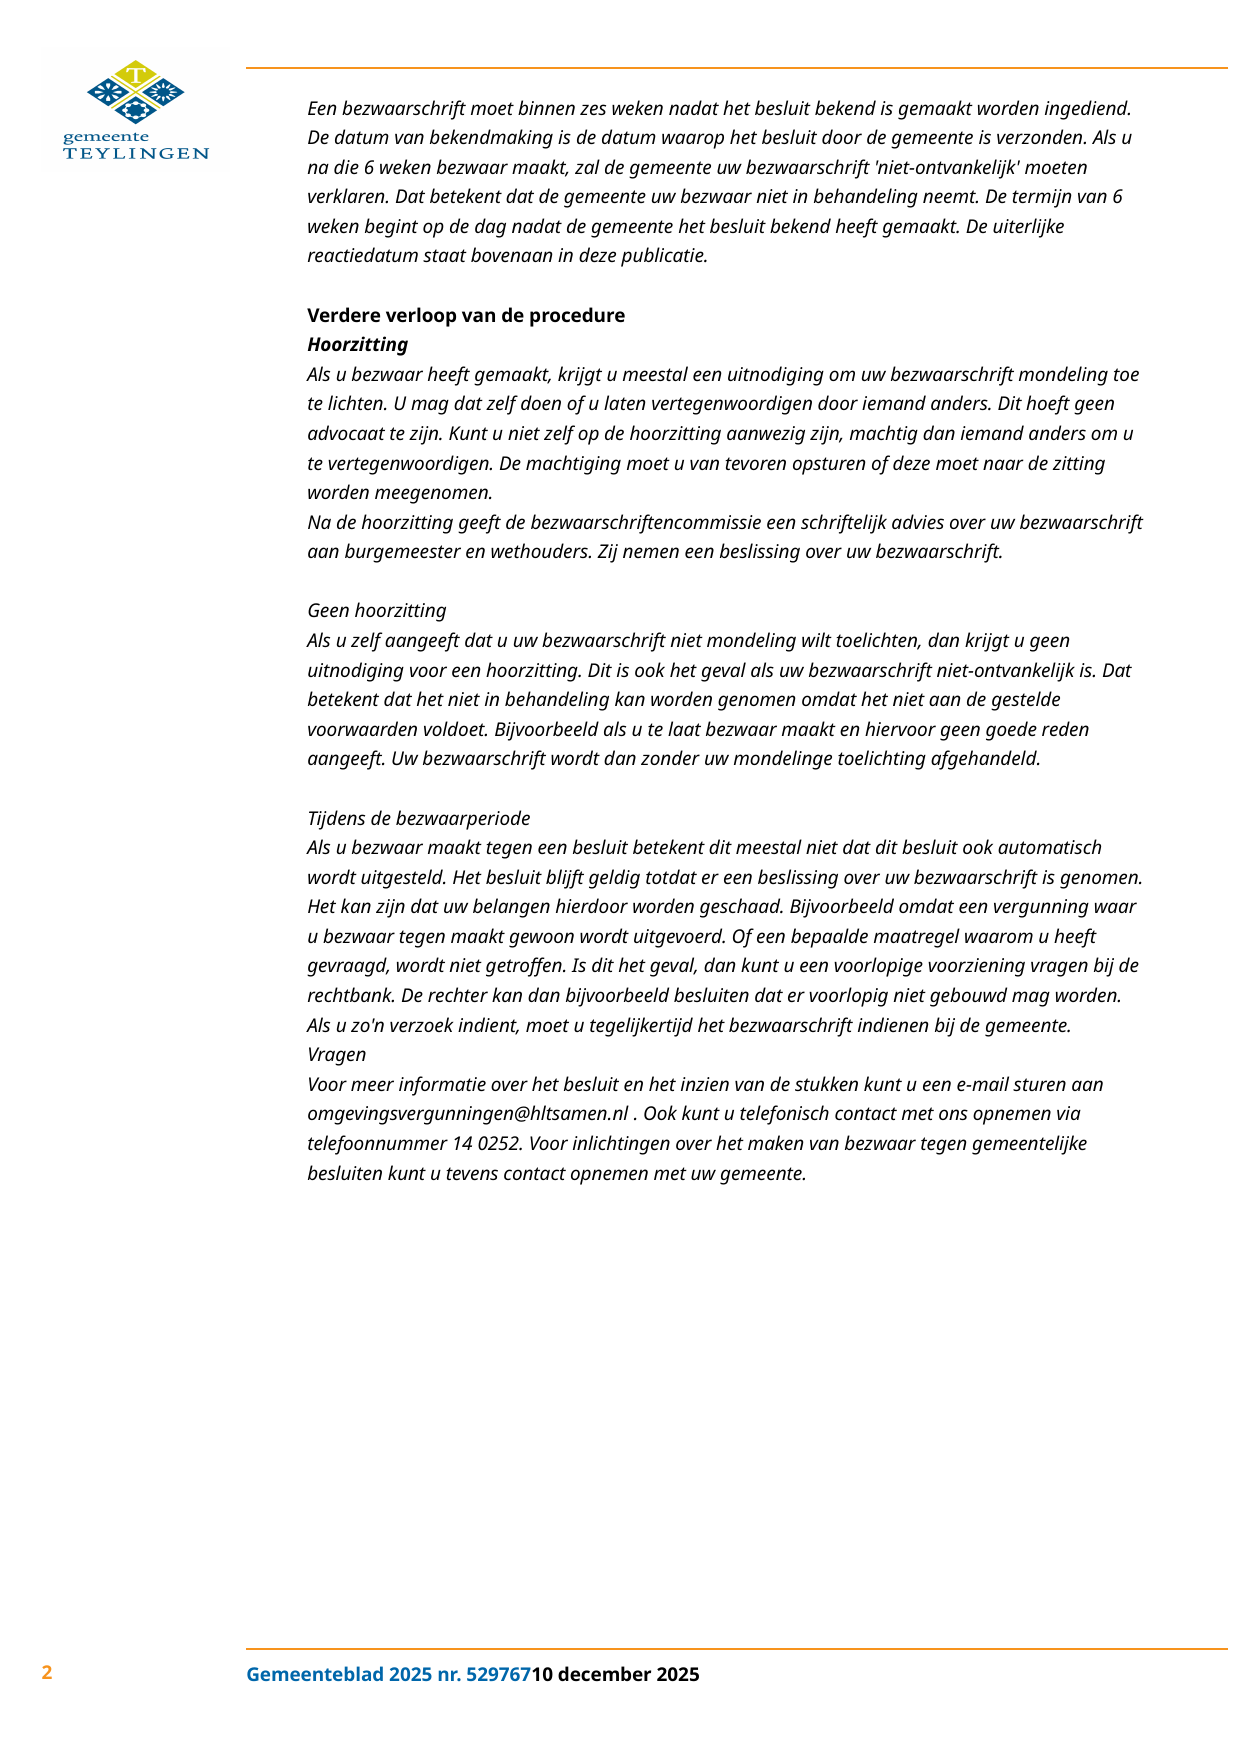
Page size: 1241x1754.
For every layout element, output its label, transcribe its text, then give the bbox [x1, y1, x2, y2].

list Vragen [248, 1041, 1152, 1067]
picture [41, 47, 231, 172]
list Na de hoorzitting geeft de bezwaarschriftencommissie een schriftelijk advies over uw bezwaarschrift aan burgemeester en wethouders. Zij nemen een beslissing over uw bezwaarschrift. [248, 509, 1152, 564]
list Voor meer informatie over het besluit en het inzien van de stukken kunt u een e-mail sturen aan omgevingsvergunningen@hltsamen.nl . Ook kunt u telefonisch contact met ons opnemen via telefoonnummer 14 0252. Voor inlichtingen over het maken van bezwaar tegen gemeentelijke besluiten kunt u tevens contact opnemen met uw gemeente. [248, 1071, 1152, 1186]
list Als u bezwaar heeft gemaakt, krijgt u meestal een uitnodiging om uw bezwaarschrift mondeling toe te lichten. U mag dat zelf doen of u laten vertegenwoordigen door iemand anders. Dit hoeft geen advocaat te zijn. Kunt u niet zelf op de hoorzitting aanwezig zijn, machtig dan iemand anders om u te vertegenwoordigen. De machtiging moet u van tevoren opsturen of deze moet naar de zitting worden meegenomen. [248, 361, 1152, 505]
list Als u zelf aangeeft dat u uw bezwaarschrift niet mondeling wilt toelichten, dan krijgt u geen uitnodiging voor een hoorzitting. Dit is ook het geval als uw bezwaarschrift niet-ontvankelijk is. Dat betekent dat het niet in behandeling kan worden genomen omdat het niet aan de gestelde voorwaarden voldoet. Bijvoorbeeld als u te laat bezwaar maakt en hiervoor geen goede reden aangeeft. Uw bezwaarschrift wordt dan zonder uw mondelinge toelichting afgehandeld. [248, 627, 1152, 771]
list Geen hoorzitting [248, 598, 1152, 623]
list Als u bezwaar maakt tegen een besluit betekent dit meestal niet dat dit besluit ook automatisch wordt uitgesteld. Het besluit blijft geldig totdat er een beslissing over uw bezwaarschrift is genomen. Het kan zijn dat uw belangen hierdoor worden geschaad. Bijvoorbeeld omdat een vergunning waar u bezwaar tegen maakt gewoon wordt uitgevoerd. Of een bepaalde maatregel waarom u heeft gevraagd, wordt niet getroffen. Is dit het geval, dan kunt u een voorlopige voorziening vragen bij de rechtbank. De rechter kan dan bijvoorbeeld besluiten dat er voorlopig niet gebouwd mag worden. Als u zo'n verzoek indient, moet u tegelijkertijd het bezwaarschrift indienen bij de gemeente. [248, 834, 1152, 1038]
list Een bezwaarschrift moet binnen zes weken nadat het besluit bekend is gemaakt worden ingediend. De datum van bekendmaking is de datum waarop het besluit door de gemeente is verzonden. Als u na die 6 weken bezwaar maakt, zal de gemeente uw bezwaarschrift 'niet-ontvankelijk' moeten verklaren. Dat betekent dat de gemeente uw bezwaar niet in behandeling neemt. De termijn van 6 weken begint op de dag nadat de gemeente het besluit bekend heeft gemaakt. De uiterlijke reactiedatum staat bovenaan in deze publicatie. [248, 95, 1152, 268]
list Verdere verloop van de procedure [248, 302, 1152, 328]
list Tijdens de bezwaarperiode [248, 805, 1152, 831]
list Hoorzitting [248, 331, 1152, 357]
